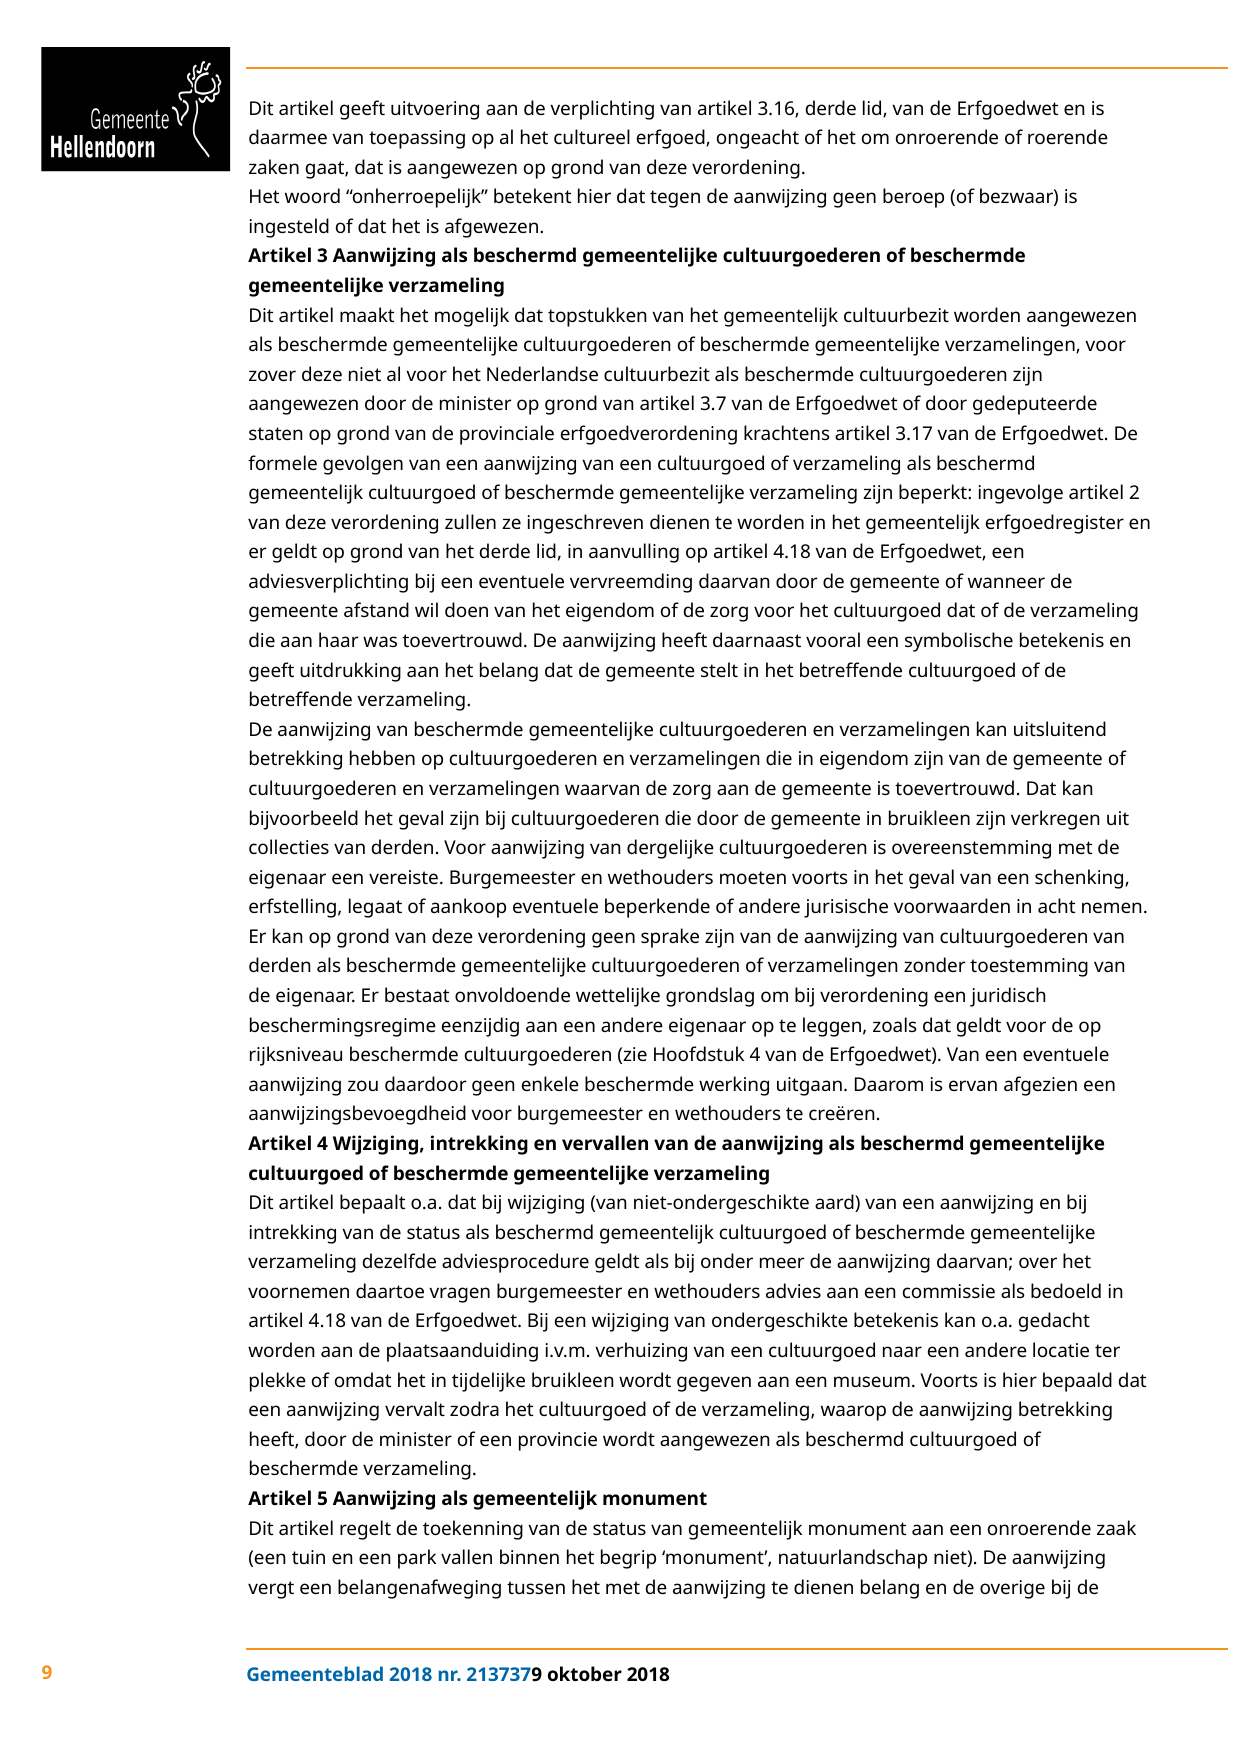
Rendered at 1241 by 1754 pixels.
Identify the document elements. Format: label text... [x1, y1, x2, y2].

text Artikel 3 Aanwijzing als beschermd gemeentelijke cultuurgoederen of beschermde gemeentelijke verzameling [248, 243, 1152, 298]
text Er kan op grond van deze verordening geen sprake zijn van de aanwijzing van cultuurgoederen van derden als beschermde gemeentelijke cultuurgoederen of verzamelingen zonder toestemming van de eigenaar. Er bestaat onvoldoende wettelijke grondslag om bij verordening een juridisch beschermingsregime eenzijdig aan een andere eigenaar op te leggen, zoals dat geldt voor de op rijksniveau beschermde cultuurgoederen (zie Hoofdstuk 4 van de Erfgoedwet). Van een eventuele aanwijzing zou daardoor geen enkele beschermde werking uitgaan. Daarom is ervan afgezien een aanwijzingsbevoegdheid voor burgemeester en wethouders te creëren. [248, 923, 1152, 1126]
text Dit artikel maakt het mogelijk dat topstukken van het gemeentelijk cultuurbezit worden aangewezen als beschermde gemeentelijke cultuurgoederen of beschermde gemeentelijke verzamelingen, voor zover deze niet al voor het Nederlandse cultuurbezit als beschermde cultuurgoederen zijn aangewezen door de minister op grond van artikel 3.7 van de Erfgoedwet of door gedeputeerde staten op grond van de provinciale erfgoedverordening krachtens artikel 3.17 van de Erfgoedwet. De formele gevolgen van een aanwijzing van een cultuurgoed of verzameling als beschermd gemeentelijk cultuurgoed of beschermde gemeentelijke verzameling zijn beperkt: ingevolge artikel 2 van deze verordening zullen ze ingeschreven dienen te worden in het gemeentelijk erfgoedregister en er geldt op grond van het derde lid, in aanvulling op artikel 4.18 van de Erfgoedwet, een adviesverplichting bij een eventuele vervreemding daarvan door de gemeente of wanneer de gemeente afstand wil doen van het eigendom of de zorg voor het cultuurgoed dat of de verzameling die aan haar was toevertrouwd. De aanwijzing heeft daarnaast vooral een symbolische betekenis en geeft uitdrukking aan het belang dat de gemeente stelt in het betreffende cultuurgoed of de betreffende verzameling. [248, 302, 1152, 712]
text Dit artikel regelt de toekenning van de status van gemeentelijk monument aan een onroerende zaak (een tuin en een park vallen binnen het begrip ‘monument’, natuurlandschap niet). De aanwijzing vergt een belangenafweging tussen het met de aanwijzing te dienen belang en de overige bij de [248, 1515, 1152, 1600]
text De aanwijzing van beschermde gemeentelijke cultuurgoederen en verzamelingen kan uitsluitend betrekking hebben op cultuurgoederen en verzamelingen die in eigendom zijn van de gemeente of cultuurgoederen en verzamelingen waarvan de zorg aan de gemeente is toevertrouwd. Dat kan bijvoorbeeld het geval zijn bij cultuurgoederen die door de gemeente in bruikleen zijn verkregen uit collecties van derden. Voor aanwijzing van dergelijke cultuurgoederen is overeenstemming met de eigenaar een vereiste. Burgemeester en wethouders moeten voorts in het geval van een schenking, erfstelling, legaat of aankoop eventuele beperkende of andere jurisische voorwaarden in acht nemen. [248, 716, 1152, 919]
text Artikel 5 Aanwijzing als gemeentelijk monument [248, 1485, 1152, 1511]
text Artikel 4 Wijziging, intrekking en vervallen van de aanwijzing als beschermd gemeentelijke cultuurgoed of beschermde gemeentelijke verzameling [248, 1130, 1152, 1186]
text Dit artikel bepaalt o.a. dat bij wijziging (van niet-ondergeschikte aard) van een aanwijzing en bij intrekking van de status als beschermd gemeentelijk cultuurgoed of beschermde gemeentelijke verzameling dezelfde adviesprocedure geldt als bij onder meer de aanwijzing daarvan; over het voornemen daartoe vragen burgemeester en wethouders advies aan een commissie als bedoeld in artikel 4.18 van de Erfgoedwet. Bij een wijziging van ondergeschikte betekenis kan o.a. gedacht worden aan de plaatsaanduiding i.v.m. verhuizing van een cultuurgoed naar een andere locatie ter plekke of omdat het in tijdelijke bruikleen wordt gegeven aan een museum. Voorts is hier bepaald dat een aanwijzing vervalt zodra het cultuurgoed of de verzameling, waarop de aanwijzing betrekking heeft, door de minister of een provincie wordt aangewezen als beschermd cultuurgoed of beschermde verzameling. [248, 1189, 1152, 1481]
text Het woord “onherroepelijk” betekent hier dat tegen de aanwijzing geen beroep (of bezwaar) is ingesteld of dat het is afgewezen. [248, 183, 1152, 239]
text Dit artikel geeft uitvoering aan de verplichting van artikel 3.16, derde lid, van de Erfgoedwet en is daarmee van toepassing op al het cultureel erfgoed, ongeacht of het om onroerende of roerende zaken gaat, dat is aangewezen op grond van deze verordening. [248, 95, 1152, 180]
picture [41, 47, 231, 172]
